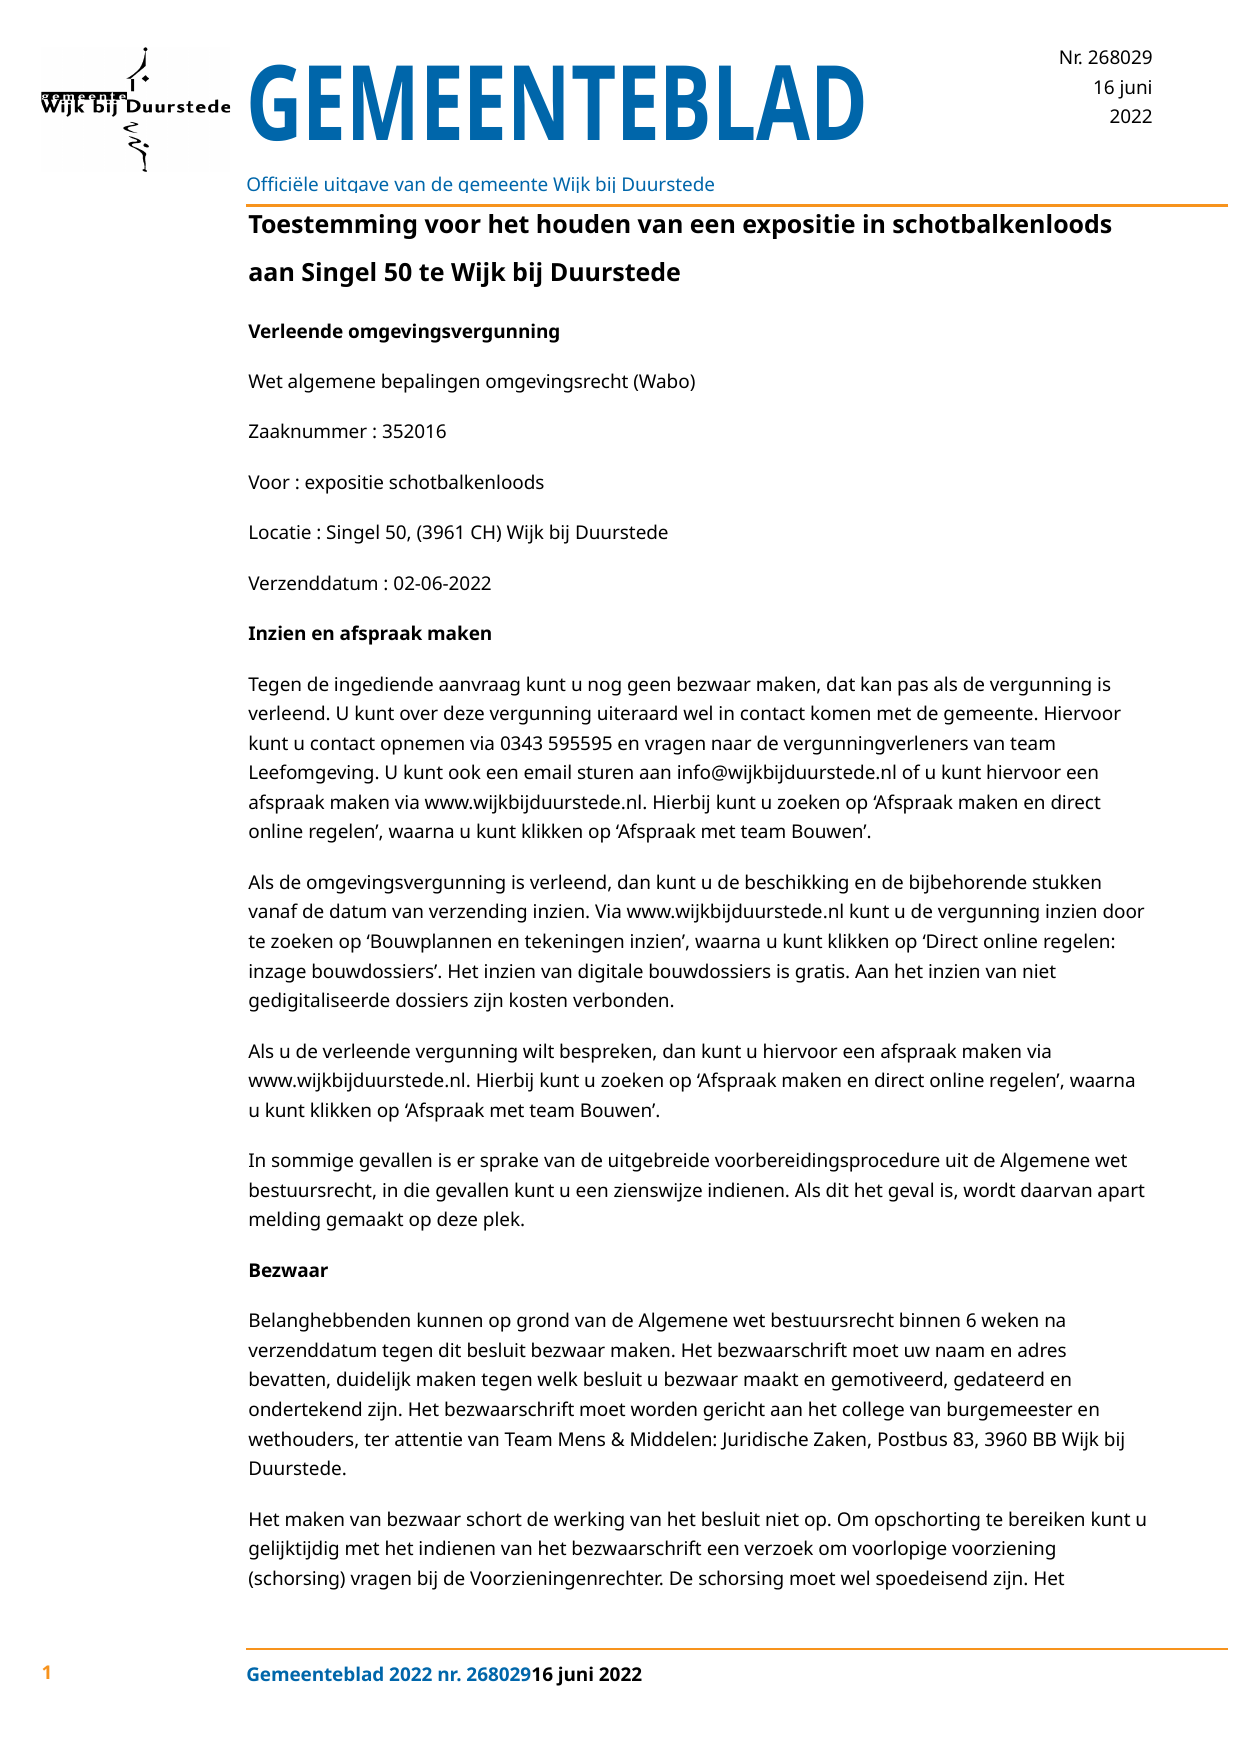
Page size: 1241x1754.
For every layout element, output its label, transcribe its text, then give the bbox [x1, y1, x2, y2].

text Locatie : Singel 50, (3961 CH) Wijk bij Duurstede [248, 519, 1152, 545]
text Bezwaar [248, 1257, 1152, 1283]
text Wet algemene bepalingen omgevingsrecht (Wabo) [248, 368, 1152, 394]
text In sommige gevallen is er sprake van de uitgebreide voorbereidingsprocedure uit de Algemene wet bestuursrecht, in die gevallen kunt u een zienswijze indienen. Als dit het geval is, wordt daarvan apart melding gemaakt op deze plek. [248, 1147, 1152, 1232]
text Toestemming voor het houden van een expositie in schotbalkenloods aan Singel 50 te Wijk bij Duurstede [248, 207, 1152, 288]
text Als u de verleende vergunning wilt bespreken, dan kunt u hiervoor een afspraak maken via www.wijkbijduurstede.nl. Hierbij kunt u zoeken op ‘Afspraak maken en direct online regelen’, waarna u kunt klikken op ‘Afspraak met team Bouwen’. [248, 1038, 1152, 1123]
text Het maken van bezwaar schort de werking van het besluit niet op. Om opschorting te bereiken kunt u gelijktijdig met het indienen van het bezwaarschrift een verzoek om voorlopige voorziening (schorsing) vragen bij de Voorzieningenrechter. De schorsing moet wel spoedeisend zijn. Het [248, 1506, 1152, 1591]
text Belanghebbenden kunnen op grond van de Algemene wet bestuursrecht binnen 6 weken na verzenddatum tegen dit besluit bezwaar maken. Het bezwaarschrift moet uw naam en adres bevatten, duidelijk maken tegen welk besluit u bezwaar maakt en gemotiveerd, gedateerd en ondertekend zijn. Het bezwaarschrift moet worden gericht aan het college van burgemeester en wethouders, ter attentie van Team Mens & Middelen: Juridische Zaken, Postbus 83, 3960 BB Wijk bij Duurstede. [248, 1307, 1152, 1481]
picture [41, 47, 231, 172]
text Zaaknummer : 352016 [248, 419, 1152, 444]
text Tegen de ingediende aanvraag kunt u nog geen bezwaar maken, dat kan pas als de vergunning is verleend. U kunt over deze vergunning uiteraard wel in contact komen met de gemeente. Hiervoor kunt u contact opnemen via 0343 595595 en vragen naar de vergunningverleners van team Leefomgeving. U kunt ook een email sturen aan info@wijkbijduurstede.nl of u kunt hiervoor een afspraak maken via www.wijkbijduurstede.nl. Hierbij kunt u zoeken op ‘Afspraak maken en direct online regelen’, waarna u kunt klikken op ‘Afspraak met team Bouwen’. [248, 671, 1152, 844]
text Inzien en afspraak maken [248, 620, 1152, 646]
text Verleende omgevingsvergunning [248, 318, 1152, 344]
text Verzenddatum : 02-06-2022 [248, 570, 1152, 596]
text Voor : expositie schotbalkenloods [248, 469, 1152, 495]
text Als de omgevingsvergunning is verleend, dan kunt u de beschikking en de bijbehorende stukken vanaf de datum van verzending inzien. Via www.wijkbijduurstede.nl kunt u de vergunning inzien door te zoeken op ‘Bouwplannen en tekeningen inzien’, waarna u kunt klikken op ‘Direct online regelen: inzage bouwdossiers’. Het inzien van digitale bouwdossiers is gratis. Aan het inzien van niet gedigitaliseerde dossiers zijn kosten verbonden. [248, 869, 1152, 1013]
